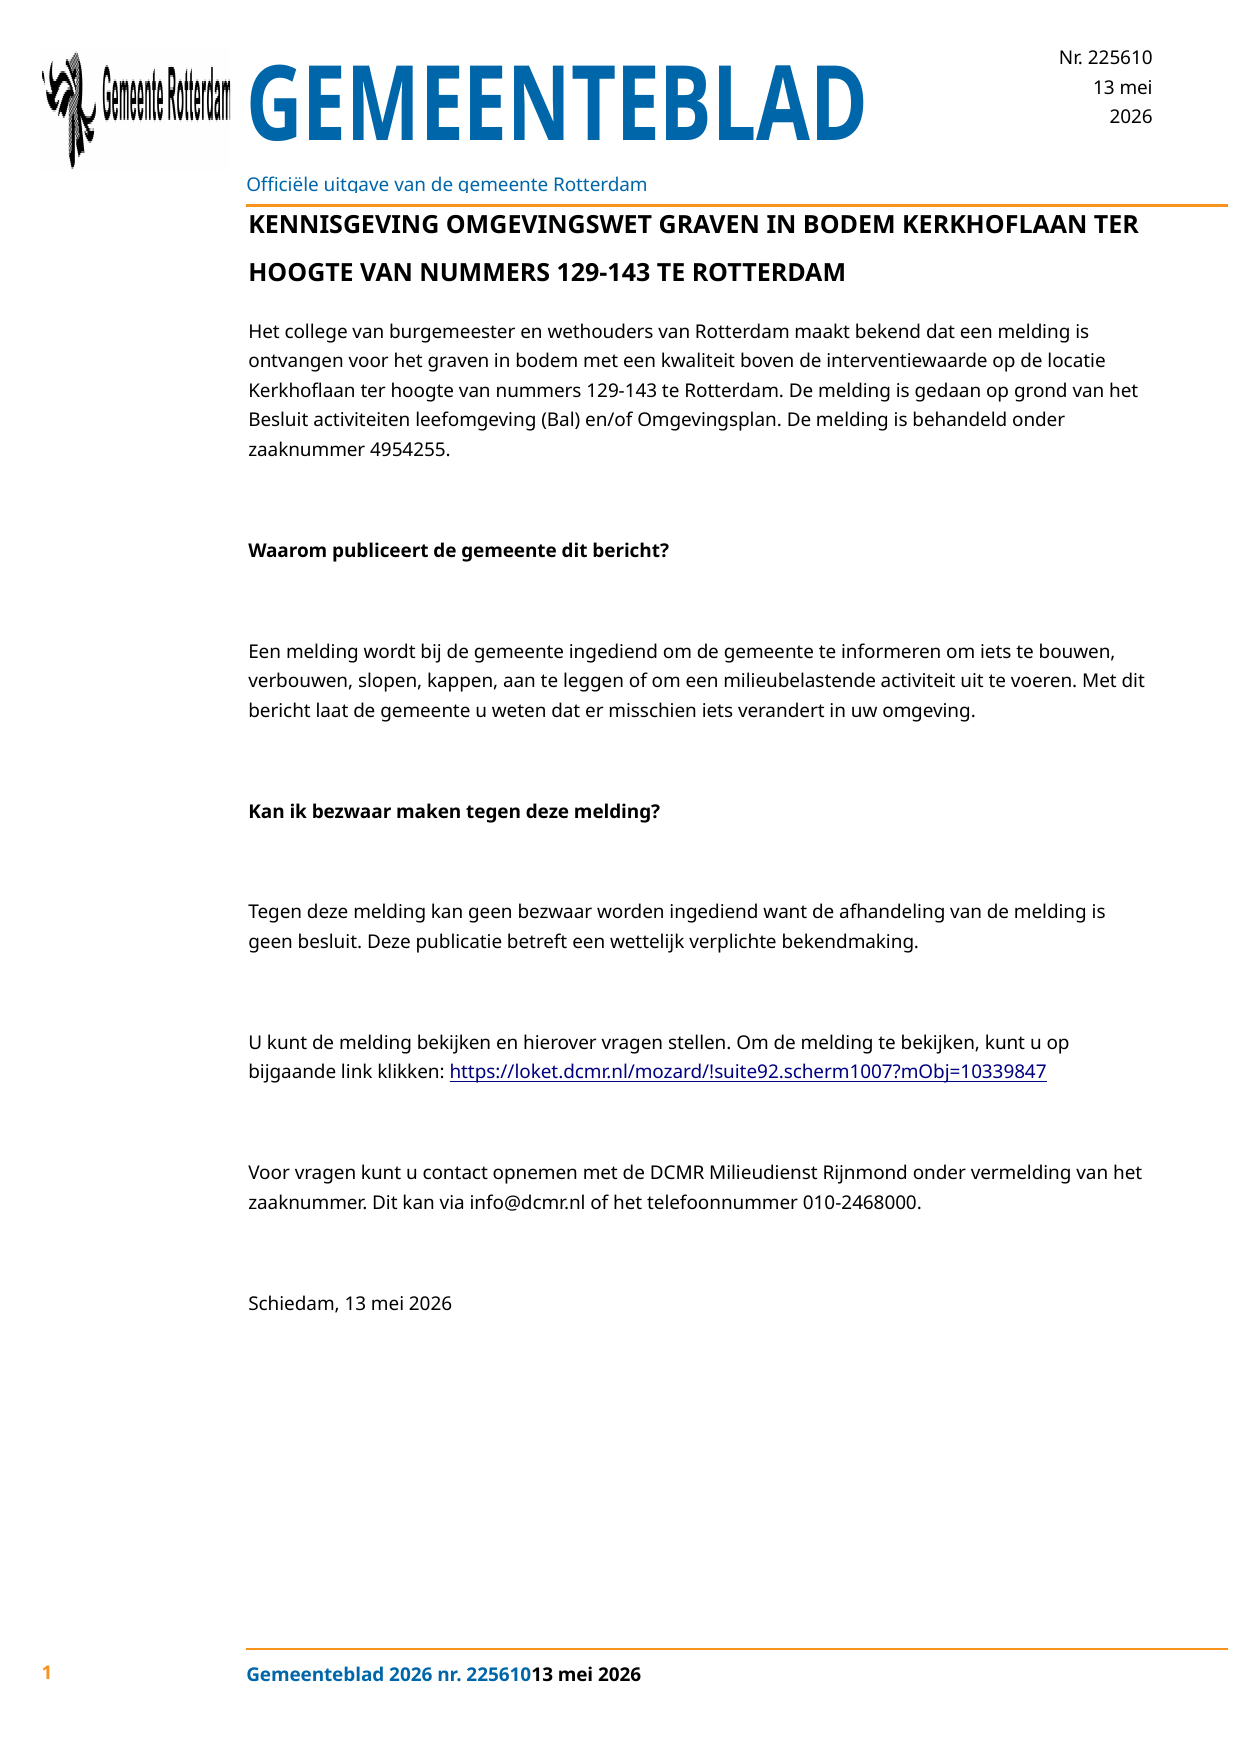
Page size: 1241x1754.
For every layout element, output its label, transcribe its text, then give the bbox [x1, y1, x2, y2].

text Kan ik bezwaar maken tegen deze melding? [248, 798, 1152, 824]
text Waarom publiceert de gemeente dit bericht? [248, 537, 1152, 563]
text Het college van burgemeester en wethouders van Rotterdam maakt bekend dat een melding is ontvangen voor het graven in bodem met een kwaliteit boven de interventiewaarde op de locatie Kerkhoflaan ter hoogte van nummers 129-143 te Rotterdam. De melding is gedaan op grond van het Besluit activiteiten leefomgeving (Bal) en/of Omgevingsplan. De melding is behandeld onder zaaknummer 4954255. [248, 318, 1152, 462]
picture [41, 47, 231, 172]
text Schiedam, 13 mei 2026 [248, 1290, 1152, 1316]
text KENNISGEVING OMGEVINGSWET GRAVEN IN BODEM KERKHOFLAAN TER HOOGTE VAN NUMMERS 129-143 TE ROTTERDAM [248, 207, 1152, 288]
text Voor vragen kunt u contact opnemen met de DCMR Milieudienst Rijnmond onder vermelding van het zaaknummer. Dit kan via info@dcmr.nl of het telefoonnummer 010‑2468000. [248, 1159, 1152, 1215]
text U kunt de melding bekijken en hierover vragen stellen. Om de melding te bekijken, kunt u op bijgaande link klikken: https://loket.dcmr.nl/mozard/!suite92.scherm1007?mObj=10339847 [248, 1029, 1152, 1084]
text Tegen deze melding kan geen bezwaar worden ingediend want de afhandeling van de melding is geen besluit. Deze publicatie betreft een wettelijk verplichte bekendmaking. [248, 899, 1152, 954]
text Een melding wordt bij de gemeente ingediend om de gemeente te informeren om iets te bouwen, verbouwen, slopen, kappen, aan te leggen of om een milieubelastende activiteit uit te voeren. Met dit bericht laat de gemeente u weten dat er misschien iets verandert in uw omgeving. [248, 638, 1152, 723]
